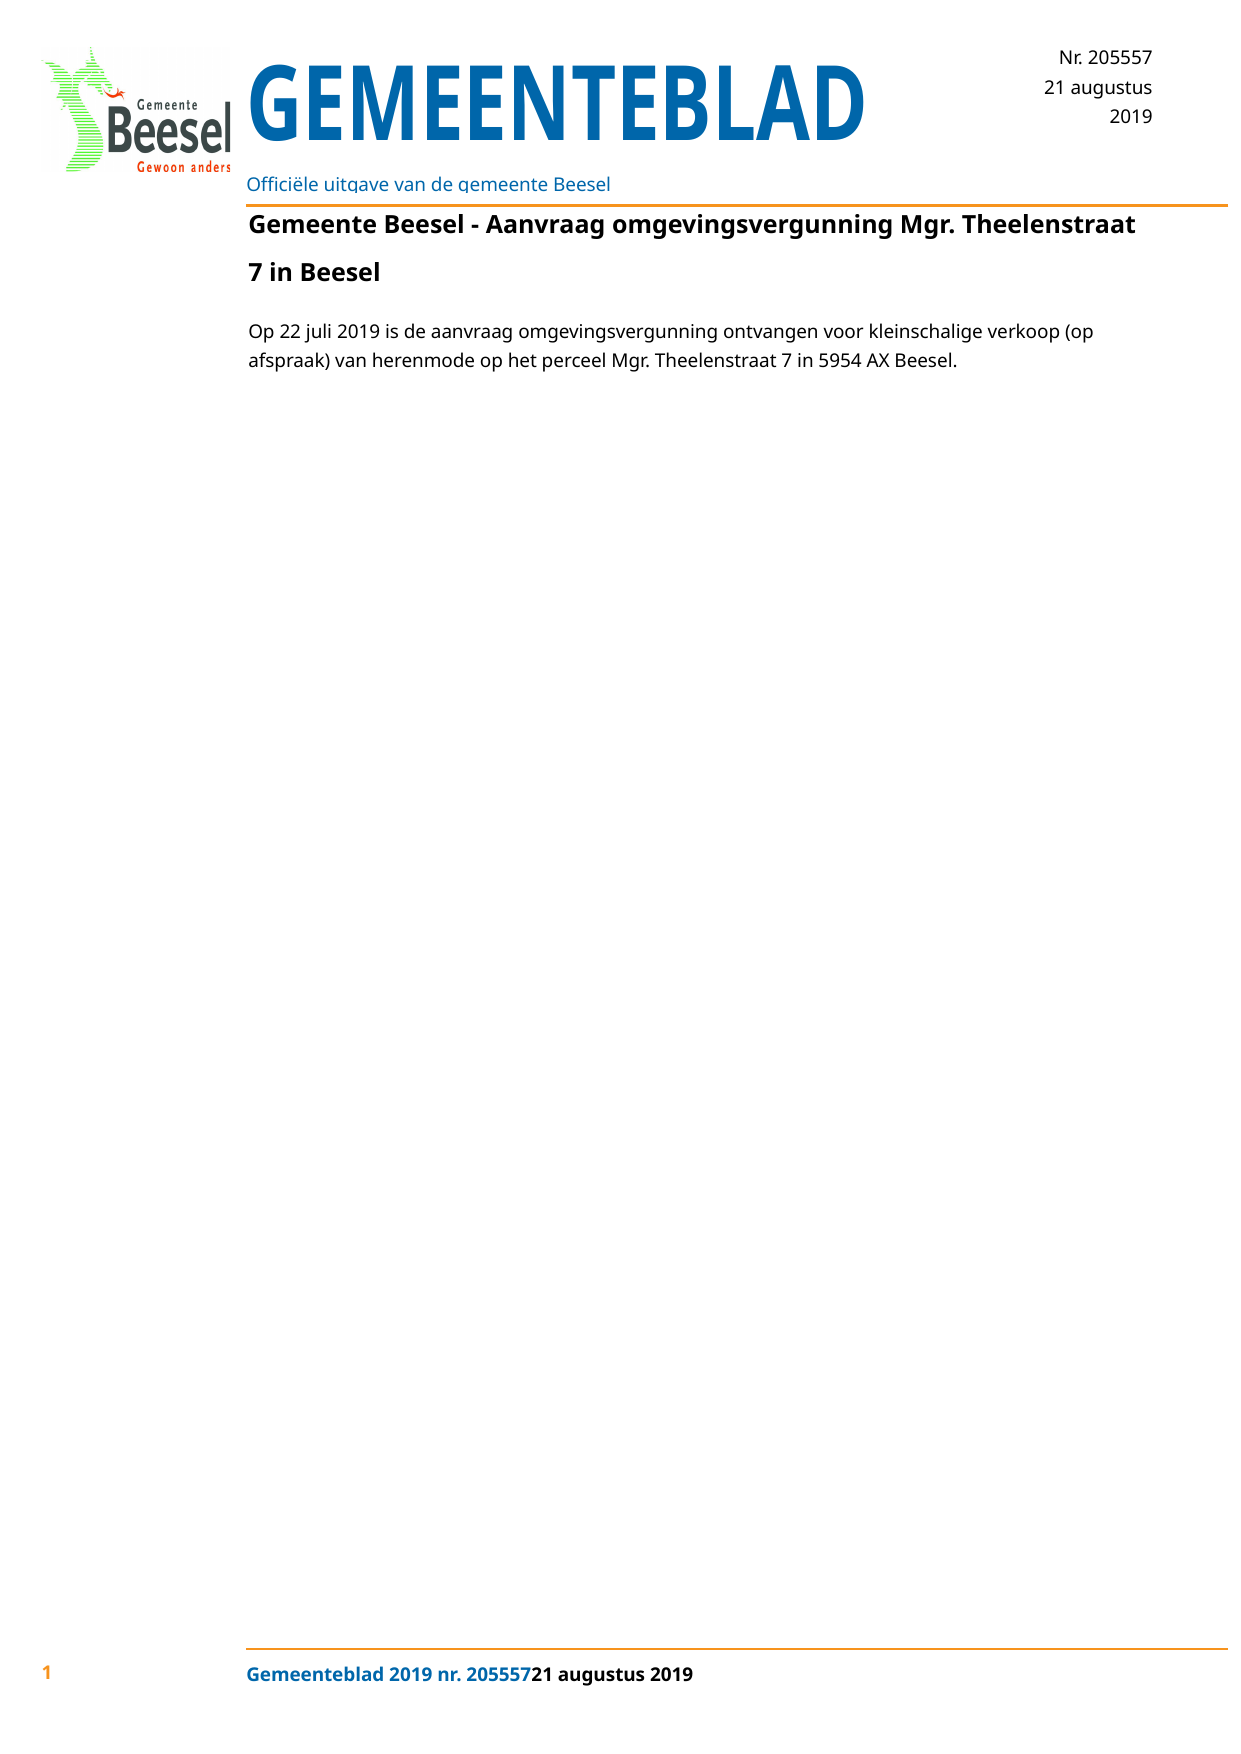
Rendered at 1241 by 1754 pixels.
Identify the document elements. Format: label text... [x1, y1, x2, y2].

text Gemeente Beesel - Aanvraag omgevingsvergunning Mgr. Theelenstraat 7 in Beesel [248, 207, 1152, 288]
text Op 22 juli 2019 is de aanvraag omgevingsvergunning ontvangen voor kleinschalige verkoop (op afspraak) van herenmode op het perceel Mgr. Theelenstraat 7 in 5954 AX Beesel. [248, 318, 1152, 373]
picture [41, 47, 231, 172]
